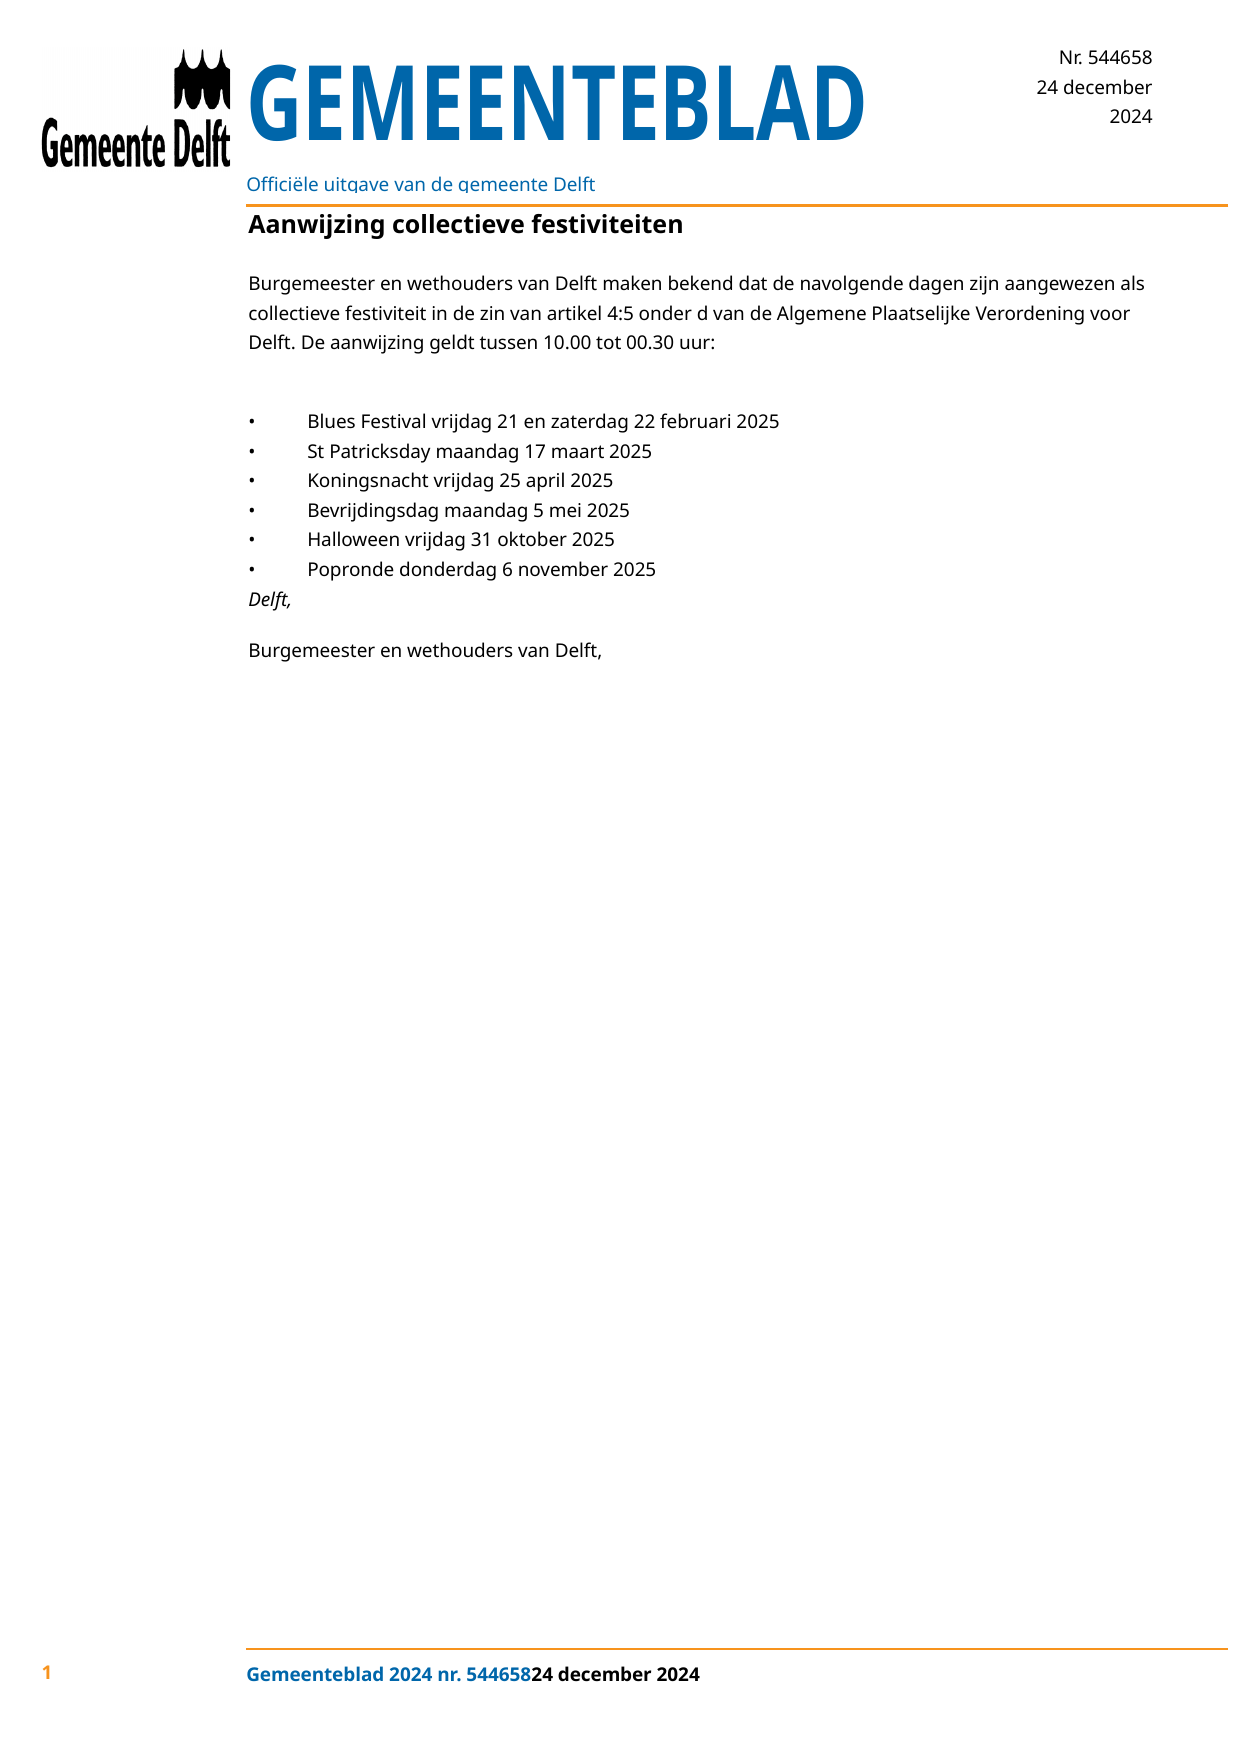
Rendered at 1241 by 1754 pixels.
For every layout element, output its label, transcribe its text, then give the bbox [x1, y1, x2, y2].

text Burgemeester en wethouders van Delft maken bekend dat de navolgende dagen zijn aangewezen als collectieve festiviteit in de zin van artikel 4:5 onder d van de Algemene Plaatselijke Verordening voor Delft. De aanwijzing geldt tussen 10.00 tot 00.30 uur: [248, 270, 1152, 355]
text Burgemeester en wethouders van Delft, [248, 637, 1152, 663]
list Koningsnacht vrijdag 25 april 2025 [248, 467, 1152, 493]
list St Patricksday maandag 17 maart 2025 [248, 438, 1152, 464]
list Bevrijdingsdag maandag 5 mei 2025 [248, 497, 1152, 523]
text Delft, [248, 586, 1152, 612]
picture [41, 47, 231, 172]
list Halloween vrijdag 31 oktober 2025 [248, 527, 1152, 552]
text Aanwijzing collectieve festiviteiten [248, 207, 1152, 241]
list Blues Festival vrijdag 21 en zaterdag 22 februari 2025 [248, 408, 1152, 434]
list Popronde donderdag 6 november 2025 [248, 556, 1152, 582]
